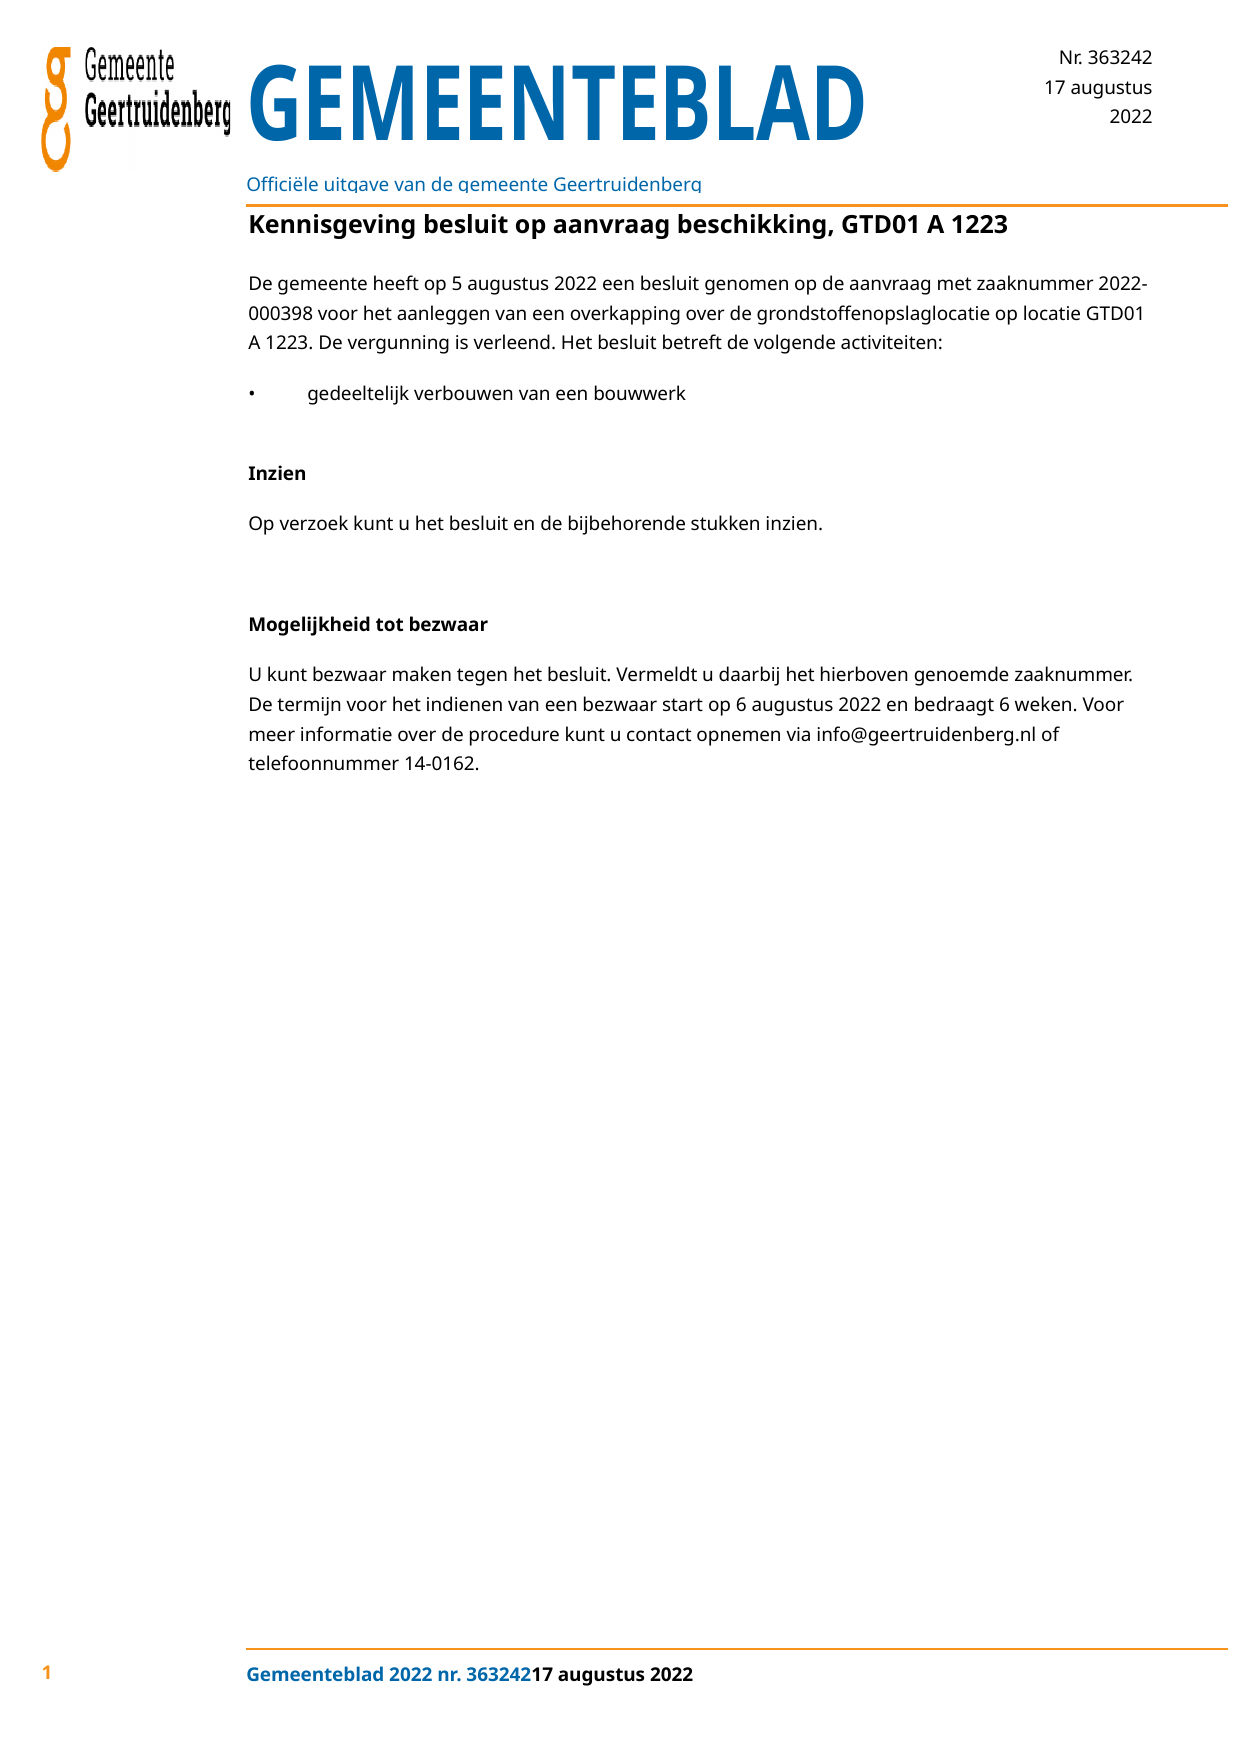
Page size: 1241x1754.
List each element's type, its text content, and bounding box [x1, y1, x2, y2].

text Mogelijkheid tot bezwaar [248, 611, 1152, 637]
list gedeeltelijk verbouwen van een bouwwerk [248, 380, 1152, 406]
text Op verzoek kunt u het besluit en de bijbehorende stukken inzien. [248, 510, 1152, 536]
text Inzien [248, 460, 1152, 486]
text De gemeente heeft op 5 augustus 2022 een besluit genomen op de aanvraag met zaaknummer 2022-000398 voor het aanleggen van een overkapping over de grondstoffenopslaglocatie op locatie GTD01 A 1223. De vergunning is verleend. Het besluit betreft de volgende activiteiten: [248, 270, 1152, 355]
text U kunt bezwaar maken tegen het besluit. Vermeldt u daarbij het hierboven genoemde zaaknummer. De termijn voor het indienen van een bezwaar start op 6 augustus 2022 en bedraagt 6 weken. Voor meer informatie over de procedure kunt u contact opnemen via info@geertruidenberg.nl of telefoonnummer 14-0162. [248, 662, 1152, 776]
text Kennisgeving besluit op aanvraag beschikking, GTD01 A 1223 [248, 207, 1152, 241]
picture [41, 47, 231, 172]
